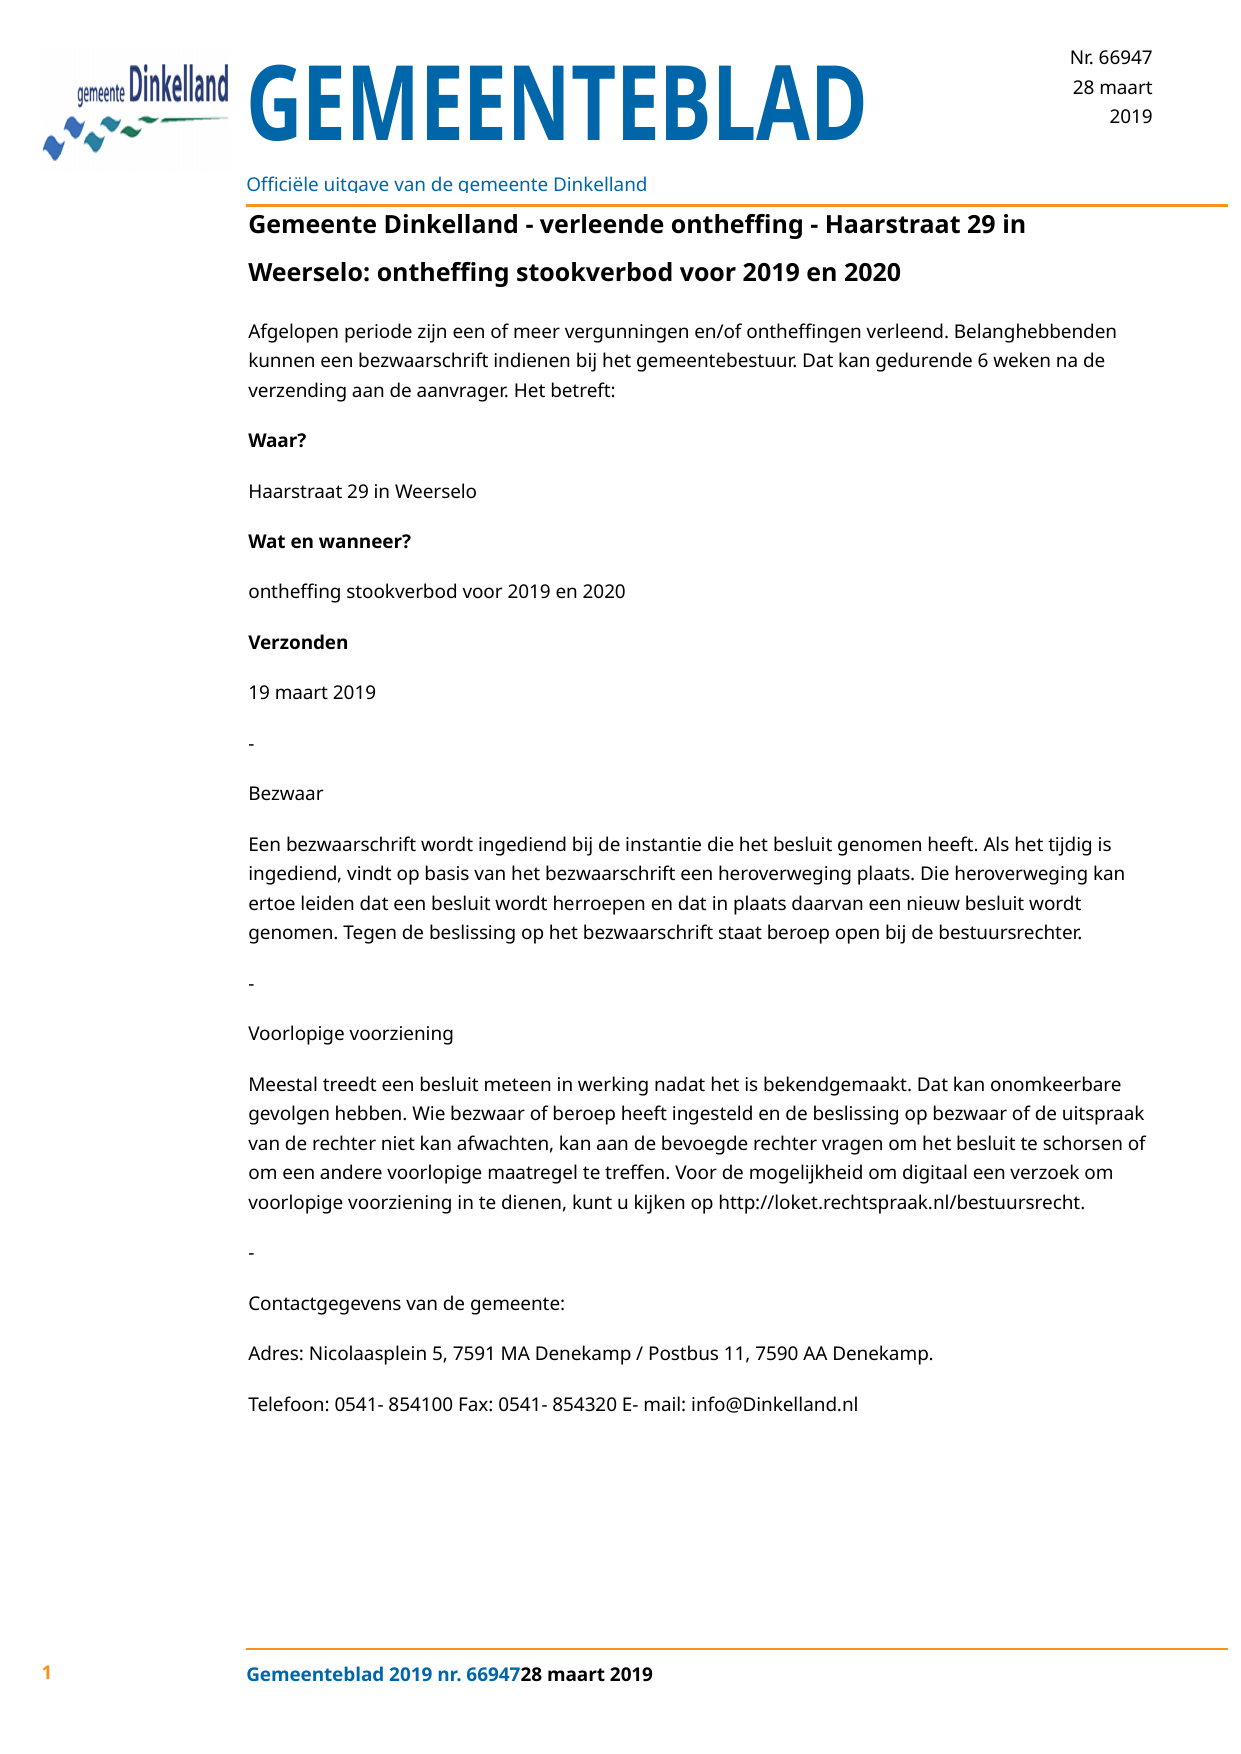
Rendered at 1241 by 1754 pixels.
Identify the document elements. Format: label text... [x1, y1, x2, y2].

text Gemeente Dinkelland - verleende ontheffing - Haarstraat 29 in Weerselo: ontheffing stookverbod voor 2019 en 2020 [248, 207, 1152, 288]
text Telefoon: 0541- 854100 Fax: 0541- 854320 E- mail: info@Dinkelland.nl [248, 1391, 1152, 1417]
picture [41, 47, 231, 172]
text - [248, 730, 1152, 756]
text ontheffing stookverbod voor 2019 en 2020 [248, 579, 1152, 604]
text Verzonden [248, 629, 1152, 655]
text Afgelopen periode zijn een of meer vergunningen en/of ontheffingen verleend. Belanghebbenden kunnen een bezwaarschrift indienen bij het gemeentebestuur. Dat kan gedurende 6 weken na de verzending aan de aanvrager. Het betreft: [248, 318, 1152, 403]
text - [248, 970, 1152, 996]
text Haarstraat 29 in Weerselo [248, 478, 1152, 504]
text Een bezwaarschrift wordt ingediend bij de instantie die het besluit genomen heeft. Als het tijdig is ingediend, vindt op basis van het bezwaarschrift een heroverweging plaats. Die heroverweging kan ertoe leiden dat een besluit wordt herroepen en dat in plaats daarvan een nieuw besluit wordt genomen. Tegen de beslissing op het bezwaarschrift staat beroep open bij de bestuursrechter. [248, 831, 1152, 945]
text Wat en wanneer? [248, 528, 1152, 554]
text Bezwaar [248, 780, 1152, 806]
text Meestal treedt een besluit meteen in werking nadat het is bekendgemaakt. Dat kan onomkeerbare gevolgen hebben. Wie bezwaar of beroep heeft ingesteld en de beslissing op bezwaar of de uitspraak van de rechter niet kan afwachten, kan aan de bevoegde rechter vragen om het besluit te schorsen of om een andere voorlopige maatregel te treffen. Voor de mogelijkheid om digitaal een verzoek om voorlopige voorziening in te dienen, kunt u kijken op http://loket.rechtspraak.nl/bestuursrecht. [248, 1071, 1152, 1215]
text Adres: Nicolaasplein 5, 7591 MA Denekamp / Postbus 11, 7590 AA Denekamp. [248, 1340, 1152, 1366]
text Waar? [248, 427, 1152, 453]
text Voorlopige voorziening [248, 1020, 1152, 1046]
text - [248, 1239, 1152, 1265]
text 19 maart 2019 [248, 679, 1152, 705]
text Contactgegevens van de gemeente: [248, 1290, 1152, 1316]
